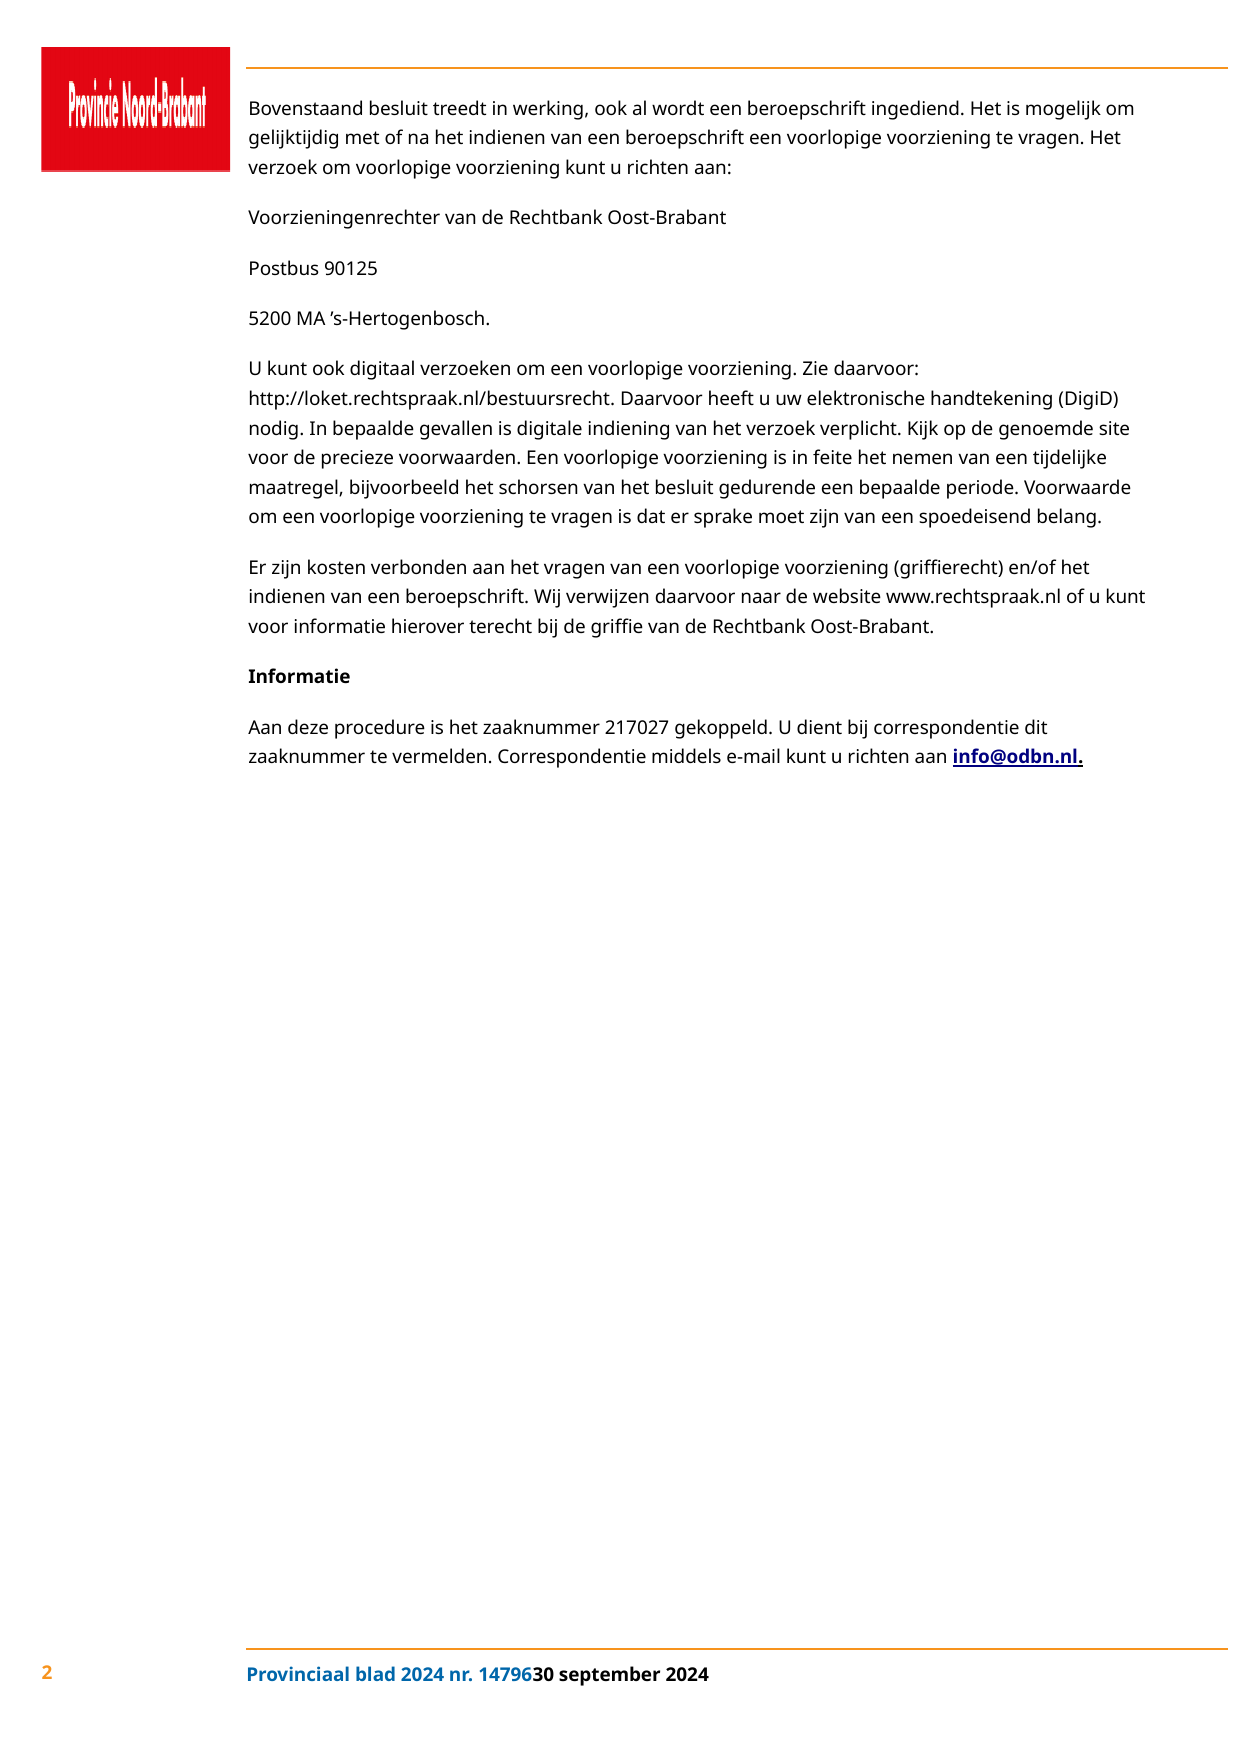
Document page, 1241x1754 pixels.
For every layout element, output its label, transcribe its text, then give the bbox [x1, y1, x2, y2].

text Informatie [248, 663, 1152, 689]
picture [41, 47, 231, 172]
text 5200 MA ’s-Hertogenbosch. [248, 305, 1152, 331]
text Bovenstaand besluit treedt in werking, ook al wordt een beroepschrift ingediend. Het is mogelijk om gelijktijdig met of na het indienen van een beroepschrift een voorlopige voorziening te vragen. Het verzoek om voorlopige voorziening kunt u richten aan: [248, 95, 1152, 180]
text Voorzieningenrechter van de Rechtbank Oost-Brabant [248, 204, 1152, 230]
text Aan deze procedure is het zaaknummer 217027 gekoppeld. U dient bij correspondentie dit zaaknummer te vermelden. Correspondentie middels e-mail kunt u richten aan info@odbn.nl. [248, 714, 1152, 769]
text U kunt ook digitaal verzoeken om een voorlopige voorziening. Zie daarvoor: http://loket.rechtspraak.nl/bestuursrecht. Daarvoor heeft u uw elektronische handtekening (DigiD) nodig. In bepaalde gevallen is digitale indiening van het verzoek verplicht. Kijk op de genoemde site voor de precieze voorwaarden. Een voorlopige voorziening is in feite het nemen van een tijdelijke maatregel, bijvoorbeeld het schorsen van het besluit gedurende een bepaalde periode. Voorwaarde om een voorlopige voorziening te vragen is dat er sprake moet zijn van een spoedeisend belang. [248, 356, 1152, 529]
text Er zijn kosten verbonden aan het vragen van een voorlopige voorziening (griffierecht) en/of het indienen van een beroepschrift. Wij verwijzen daarvoor naar de website www.rechtspraak.nl of u kunt voor informatie hierover terecht bij de griffie van de Rechtbank Oost-Brabant. [248, 554, 1152, 639]
text Postbus 90125 [248, 255, 1152, 281]
